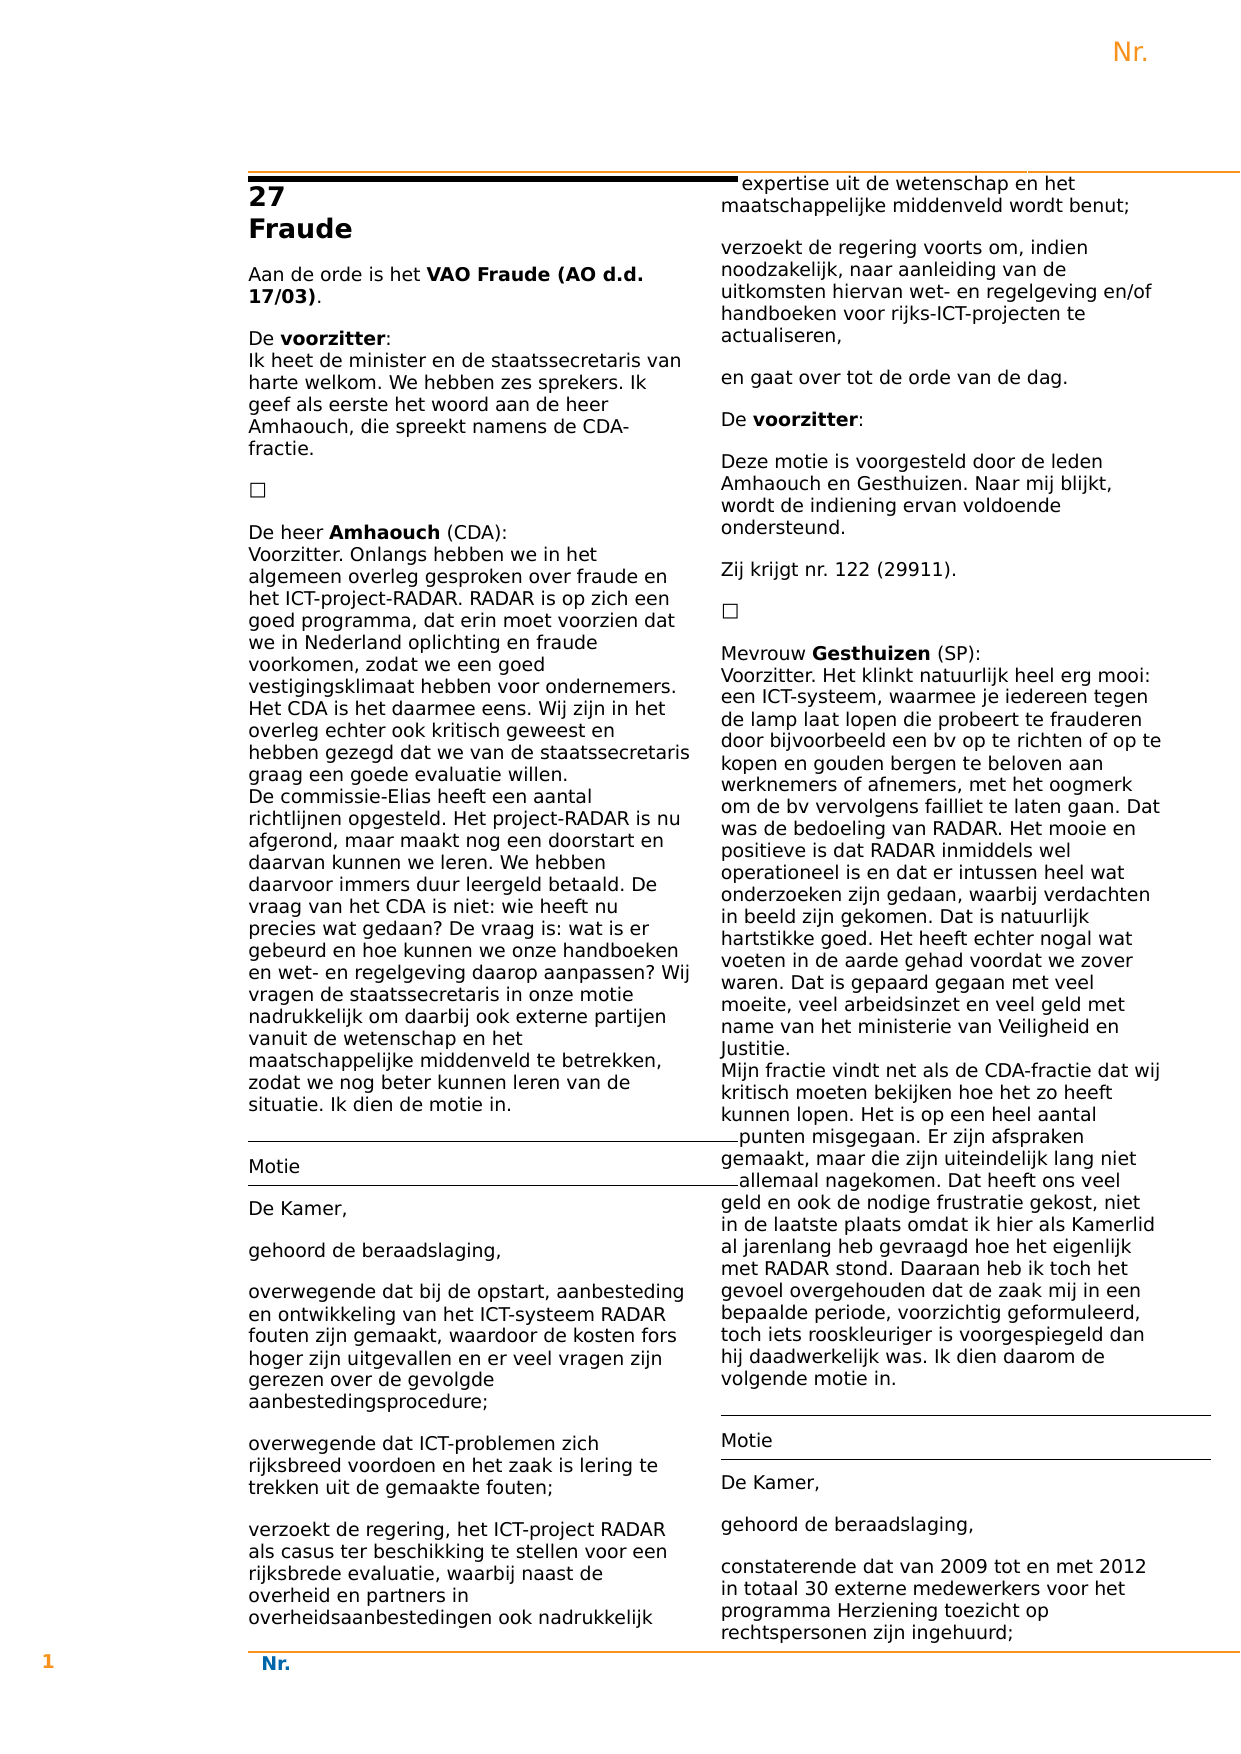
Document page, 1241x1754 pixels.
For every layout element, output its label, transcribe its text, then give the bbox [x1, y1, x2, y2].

text gehoord de beraadslaging, [721, 1514, 1163, 1536]
text Motie [721, 1430, 1163, 1452]
text overwegende dat bij de opstart, aanbesteding en ontwikkeling van het ICT-systeem RADAR fouten zijn gemaakt, waardoor de kosten fors hoger zijn uitgevallen en er veel vragen zijn gerezen over de gevolgde aanbestedingsprocedure; [248, 1281, 691, 1413]
text constaterende dat van 2009 tot en met 2012 in totaal 30 externe medewerkers voor het programma Herziening toezicht op rechtspersonen zijn ingehuurd; [721, 1556, 1163, 1643]
text verzoekt de regering voorts om, indien noodzakelijk, naar aanleiding van de uitkomsten hiervan wet- en regelgeving en/of handboeken voor rijks-ICT-projecten te actualiseren, [721, 237, 1163, 347]
text ⬜ [721, 601, 1163, 622]
text De Kamer, [248, 1197, 691, 1219]
text Mevrouw Gesthuizen (SP): [721, 642, 1163, 664]
text Ik heet de minister en de staatssecretaris van harte welkom. We hebben zes sprekers. Ik geef als eerste het woord aan de heer Amhaouch, die spreekt namens de CDA-fractie. [248, 350, 691, 460]
text verzoekt de regering, het ICT-project RADAR als casus ter beschikking te stellen voor een rijksbrede evaluatie, waarbij naast de overheid en partners in overheidsaanbestedingen ook nadrukkelijk [248, 1519, 691, 1629]
text De voorzitter: [248, 328, 691, 350]
text De Kamer, [721, 1472, 1163, 1494]
text Voorzitter. Onlangs hebben we in het algemeen overleg gesproken over fraude en het ICT-project-RADAR. RADAR is op zich een goed programma, dat erin moet voorzien dat we in Nederland oplichting en fraude voorkomen, zodat we een goed vestigingsklimaat hebben voor ondernemers. Het CDA is het daarmee eens. Wij zijn in het overleg echter ook kritisch geweest en hebben gezegd dat we van de staatssecretaris graag een goede evaluatie willen. [248, 544, 691, 786]
text Voorzitter. Het klinkt natuurlijk heel erg mooi: een ICT-systeem, waarmee je iedereen tegen de lamp laat lopen die probeert te frauderen door bijvoorbeeld een bv op te richten of op te kopen en gouden bergen te beloven aan werknemers of afnemers, met het oogmerk om de bv vervolgens failliet te laten gaan. Dat was de bedoeling van RADAR. Het mooie en positieve is dat RADAR inmiddels wel operationeel is en dat er intussen heel wat onderzoeken zijn gedaan, waarbij verdachten in beeld zijn gekomen. Dat is natuurlijk hartstikke goed. Het heeft echter nogal wat voeten in de aarde gehad voordat we zover waren. Dat is gepaard gegaan met veel moeite, veel arbeidsinzet en veel geld met name van het ministerie van Veiligheid en Justitie. [721, 664, 1163, 1060]
text Zij krijgt nr. 122 (29911). [721, 558, 1163, 581]
text Aan de orde is het VAO Fraude (AO d.d. 17/03). [248, 264, 691, 308]
text gehoord de beraadslaging, [248, 1239, 691, 1261]
text Deze motie is voorgesteld door de leden Amhaouch en Gesthuizen. Naar mij blijkt, wordt de indiening ervan voldoende ondersteund. [721, 451, 1163, 538]
text Mijn fractie vindt net als de CDA-fractie dat wij kritisch moeten bekijken hoe het zo heeft kunnen lopen. Het is op een heel aantal punten misgegaan. Er zijn afspraken gemaakt, maar die zijn uiteindelijk lang niet allemaal nagekomen. Dat heeft ons veel geld en ook de nodige frustratie gekost, niet in de laatste plaats omdat ik hier als Kamerlid al jarenlang heb gevraagd hoe het eigenlijk met RADAR stond. Daaraan heb ik toch het gevoel overgehouden dat de zaak mij in een bepaalde periode, voorzichtig geformuleerd, toch iets rooskleuriger is voorgespiegeld dan hij daadwerkelijk was. Ik dien daarom de volgende motie in. [721, 1060, 1163, 1390]
text overwegende dat ICT-problemen zich rijksbreed voordoen en het zaak is lering te trekken uit de gemaakte fouten; [248, 1433, 691, 1499]
text ⬜ [248, 480, 691, 502]
text De voorzitter: [721, 409, 1163, 431]
text De heer Amhaouch (CDA): [248, 522, 691, 544]
text expertise uit de wetenschap en het maatschappelijke middenveld wordt benut; [721, 173, 1163, 217]
text De commissie-Elias heeft een aantal richtlijnen opgesteld. Het project-RADAR is nu afgerond, maar maakt nog een doorstart en daarvan kunnen we leren. We hebben daarvoor immers duur leergeld betaald. De vraag van het CDA is niet: wie heeft nu precies wat gedaan? De vraag is: wat is er gebeurd en hoe kunnen we onze handboeken en wet- en regelgeving daarop aanpassen? Wij vragen de staatssecretaris in onze motie nadrukkelijk om daarbij ook externe partijen vanuit de wetenschap en het maatschappelijke middenveld te betrekken, zodat we nog beter kunnen leren van de situatie. Ik dien de motie in. [248, 786, 691, 1116]
title 27 Fraude [248, 182, 691, 244]
text en gaat over tot de orde van de dag. [721, 367, 1163, 389]
text Motie [248, 1156, 691, 1177]
